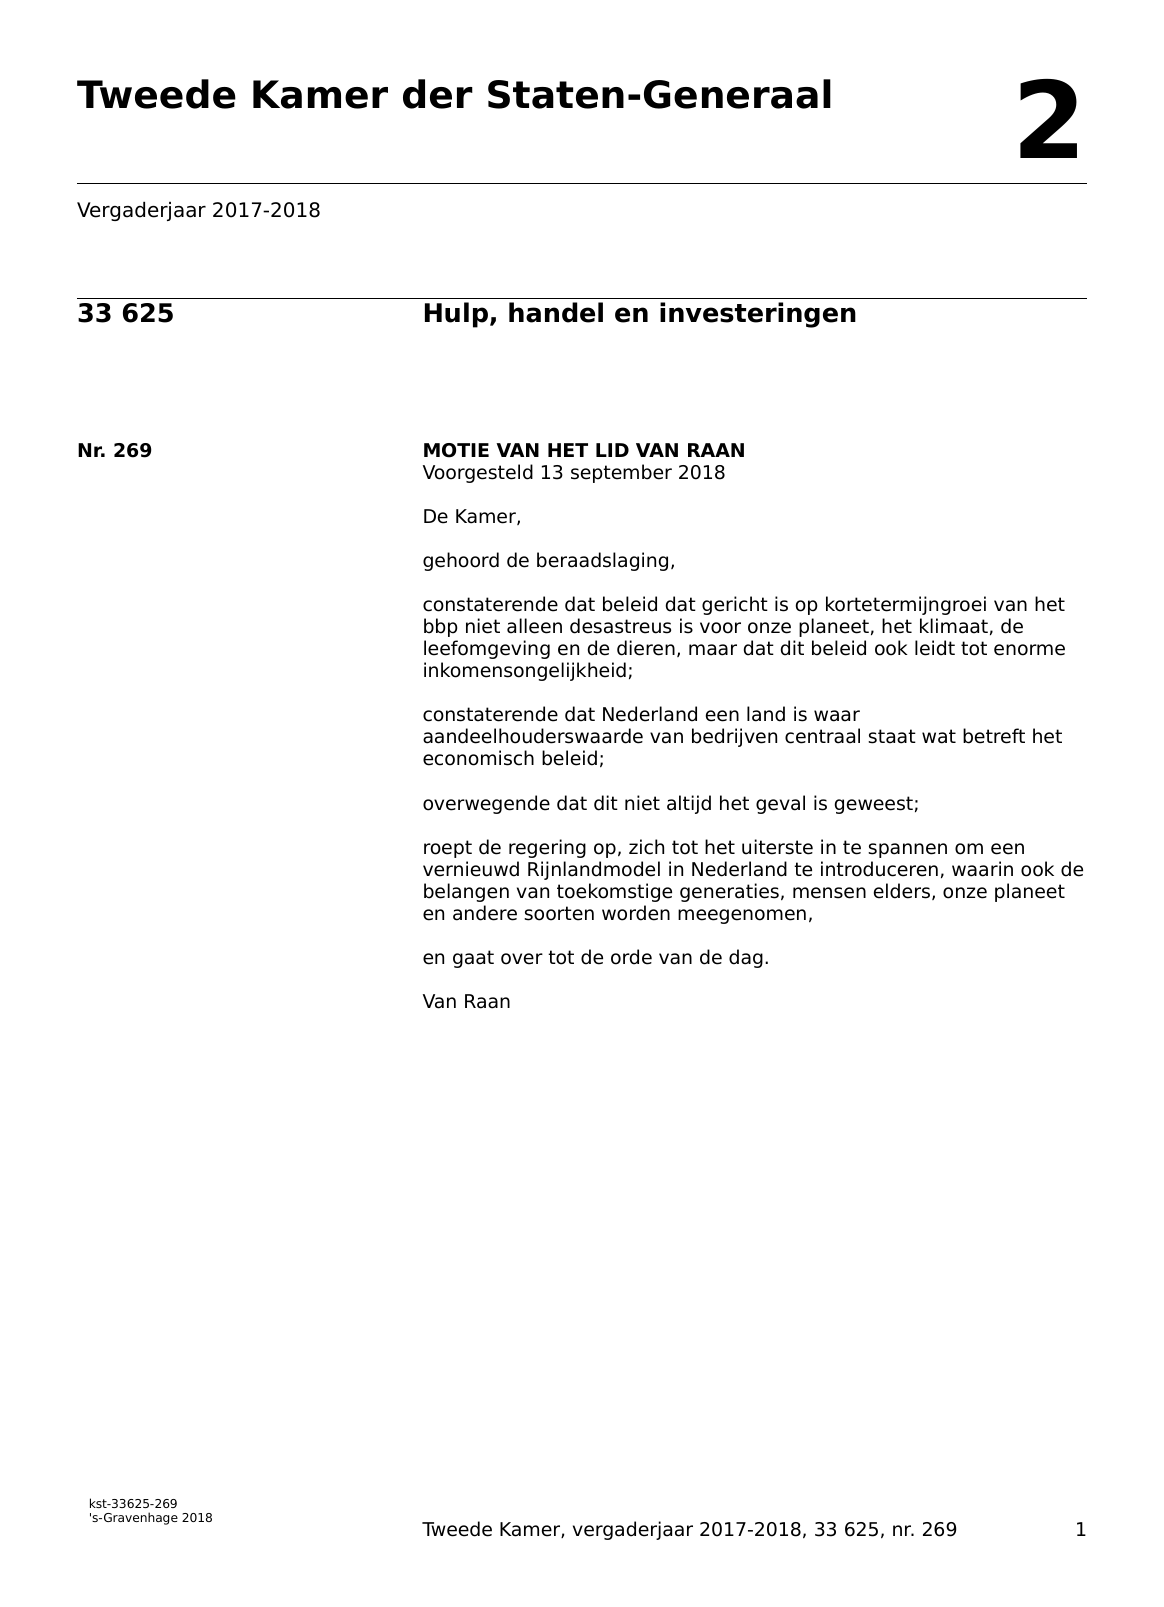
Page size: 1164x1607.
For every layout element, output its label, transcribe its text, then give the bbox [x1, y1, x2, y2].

text constaterende dat beleid dat gericht is op kortetermijngroei van het bbp niet alleen desastreus is voor onze planeet, het klimaat, de leefomgeving en de dieren, maar dat dit beleid ook leidt tot enorme inkomensongelijkheid; [422, 594, 1087, 682]
text Voorgesteld 13 september 2018 [422, 462, 1087, 484]
text roept de regering op, zich tot het uiterste in te spannen om een vernieuwd Rijnlandmodel in Nederland te introduceren, waarin ook de belangen van toekomstige generaties, mensen elders, onze planeet en andere soorten worden meegenomen, [422, 837, 1087, 924]
subtitle Nr. 269 MOTIE VAN HET LID VAN RAAN [77, 440, 1087, 462]
text De Kamer, [422, 506, 1087, 528]
table_header 2 [886, 59, 1087, 183]
table_header Tweede Kamer der Staten-Generaal [77, 59, 886, 183]
text Van Raan [422, 991, 1087, 1013]
text 's-Gravenhage 2018 [88, 1511, 323, 1525]
text gehoord de beraadslaging, [422, 550, 1087, 572]
text kst-33625-269 [88, 1497, 323, 1511]
subtitle 33 625 Hulp, handel en investeringen [77, 299, 1087, 329]
text overwegende dat dit niet altijd het geval is geweest; [422, 792, 1087, 814]
table_cell Vergaderjaar 2017-2018 [77, 184, 1087, 298]
text en gaat over tot de orde van de dag. [422, 947, 1087, 969]
text constaterende dat Nederland een land is waar aandeelhouderswaarde van bedrijven centraal staat wat betreft het economisch beleid; [422, 704, 1087, 770]
